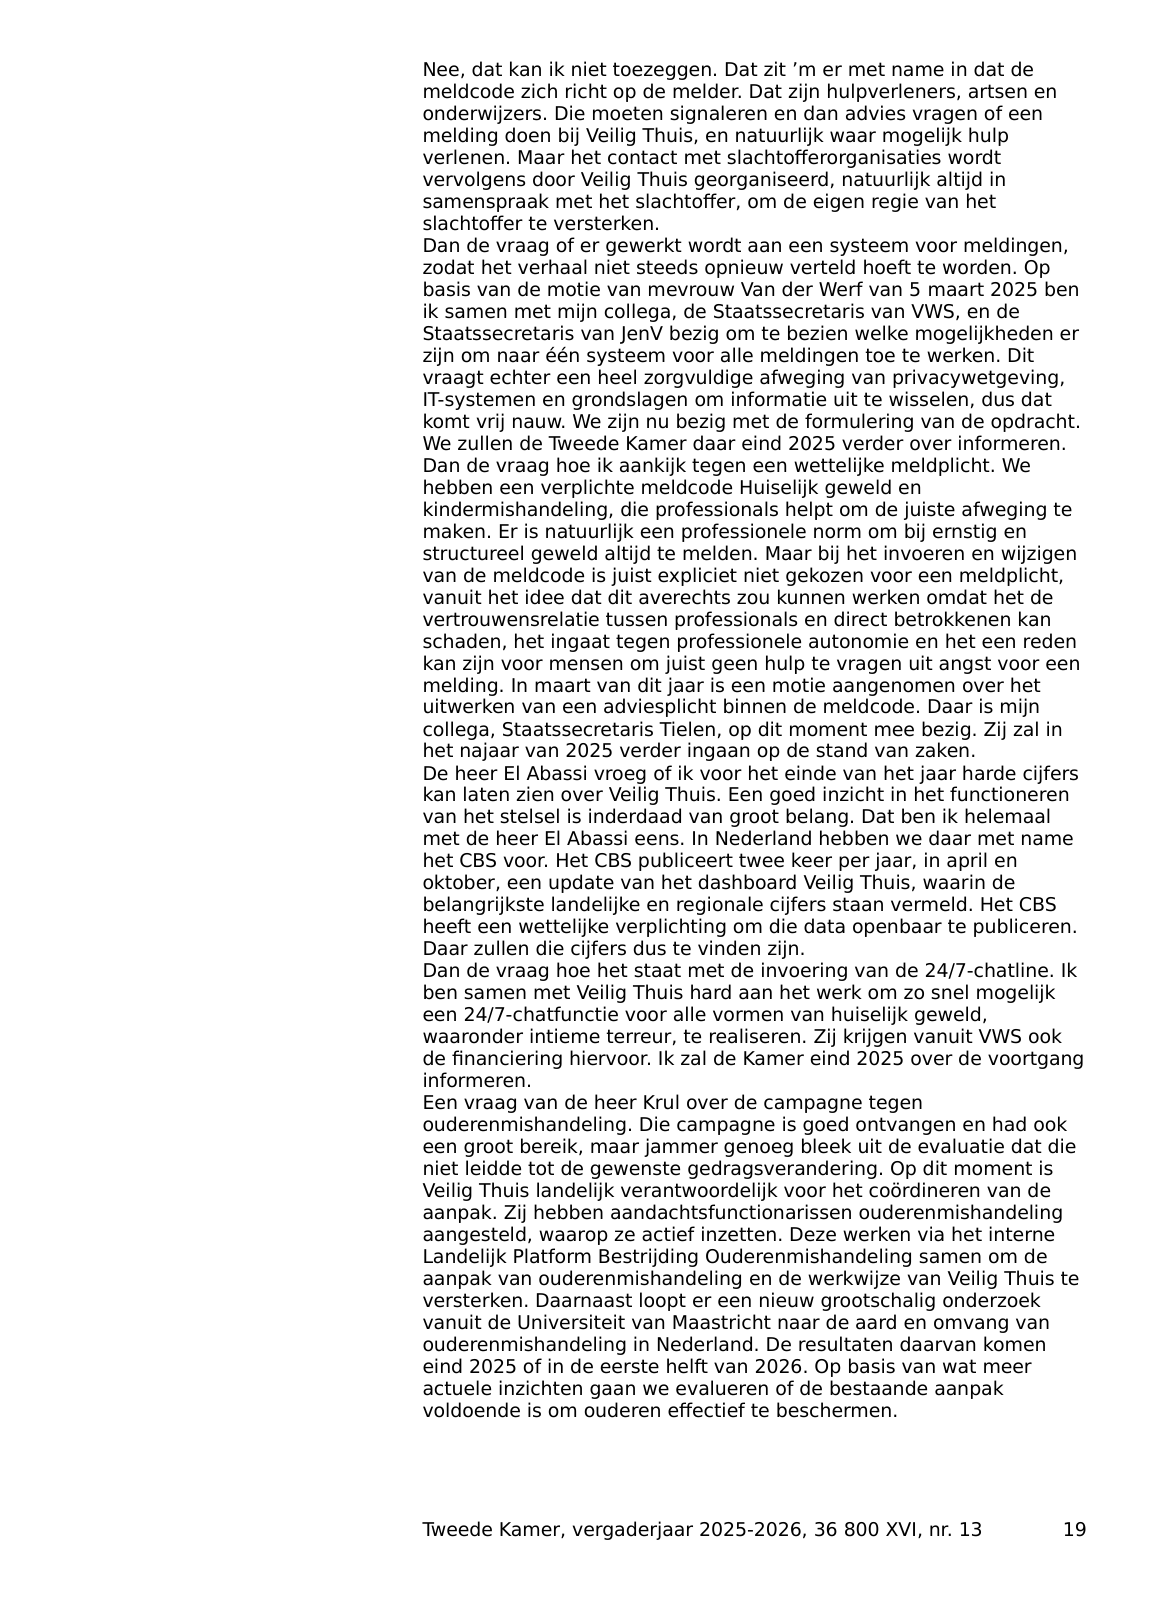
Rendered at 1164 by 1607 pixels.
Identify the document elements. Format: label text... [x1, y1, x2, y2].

text Een vraag van de heer Krul over de campagne tegen ouderenmishandeling. Die campagne is goed ontvangen en had ook een groot bereik, maar jammer genoeg bleek uit de evaluatie dat die niet leidde tot de gewenste gedragsverandering. Op dit moment is Veilig Thuis landelijk verantwoordelijk voor het coördineren van de aanpak. Zij hebben aandachtsfunctionarissen ouderenmishandeling aangesteld, waarop ze actief inzetten. Deze werken via het interne Landelijk Platform Bestrijding Ouderenmishandeling samen om de aanpak van ouderenmishandeling en de werkwijze van Veilig Thuis te versterken. Daarnaast loopt er een nieuw grootschalig onderzoek vanuit de Universiteit van Maastricht naar de aard en omvang van ouderenmishandeling in Nederland. De resultaten daarvan komen eind 2025 of in de eerste helft van 2026. Op basis van wat meer actuele inzichten gaan we evalueren of de bestaande aanpak voldoende is om ouderen effectief te beschermen. [422, 1092, 1087, 1422]
text De heer El Abassi vroeg of ik voor het einde van het jaar harde cijfers kan laten zien over Veilig Thuis. Een goed inzicht in het functioneren van het stelsel is inderdaad van groot belang. Dat ben ik helemaal met de heer El Abassi eens. In Nederland hebben we daar met name het CBS voor. Het CBS publiceert twee keer per jaar, in april en oktober, een update van het dashboard Veilig Thuis, waarin de belangrijkste landelijke en regionale cijfers staan vermeld. Het CBS heeft een wettelijke verplichting om die data openbaar te publiceren. Daar zullen die cijfers dus te vinden zijn. [422, 762, 1087, 960]
text Dan de vraag hoe het staat met de invoering van de 24/7-chatline. Ik ben samen met Veilig Thuis hard aan het werk om zo snel mogelijk een 24/7-chatfunctie voor alle vormen van huiselijk geweld, waaronder intieme terreur, te realiseren. Zij krijgen vanuit VWS ook de financiering hiervoor. Ik zal de Kamer eind 2025 over de voortgang informeren. [422, 960, 1087, 1092]
text Dan de vraag hoe ik aankijk tegen een wettelijke meldplicht. We hebben een verplichte meldcode Huiselijk geweld en kindermishandeling, die professionals helpt om de juiste afweging te maken. Er is natuurlijk een professionele norm om bij ernstig en structureel geweld altijd te melden. Maar bij het invoeren en wijzigen van de meldcode is juist expliciet niet gekozen voor een meldplicht, vanuit het idee dat dit averechts zou kunnen werken omdat het de vertrouwensrelatie tussen professionals en direct betrokkenen kan schaden, het ingaat tegen professionele autonomie en het een reden kan zijn voor mensen om juist geen hulp te vragen uit angst voor een melding. In maart van dit jaar is een motie aangenomen over het uitwerken van een adviesplicht binnen de meldcode. Daar is mijn collega, Staatssecretaris Tielen, op dit moment mee bezig. Zij zal in het najaar van 2025 verder ingaan op de stand van zaken. [422, 455, 1087, 762]
text Dan de vraag of er gewerkt wordt aan een systeem voor meldingen, zodat het verhaal niet steeds opnieuw verteld hoeft te worden. Op basis van de motie van mevrouw Van der Werf van 5 maart 2025 ben ik samen met mijn collega, de Staatssecretaris van VWS, en de Staatssecretaris van JenV bezig om te bezien welke mogelijkheden er zijn om naar één systeem voor alle meldingen toe te werken. Dit vraagt echter een heel zorgvuldige afweging van privacywetgeving, IT-systemen en grondslagen om informatie uit te wisselen, dus dat komt vrij nauw. We zijn nu bezig met de formulering van de opdracht. We zullen de Tweede Kamer daar eind 2025 verder over informeren. [422, 235, 1087, 455]
text Nee, dat kan ik niet toezeggen. Dat zit ’m er met name in dat de meldcode zich richt op de melder. Dat zijn hulpverleners, artsen en onderwijzers. Die moeten signaleren en dan advies vragen of een melding doen bij Veilig Thuis, en natuurlijk waar mogelijk hulp verlenen. Maar het contact met slachtofferorganisaties wordt vervolgens door Veilig Thuis georganiseerd, natuurlijk altijd in samenspraak met het slachtoffer, om de eigen regie van het slachtoffer te versterken. [422, 59, 1087, 235]
